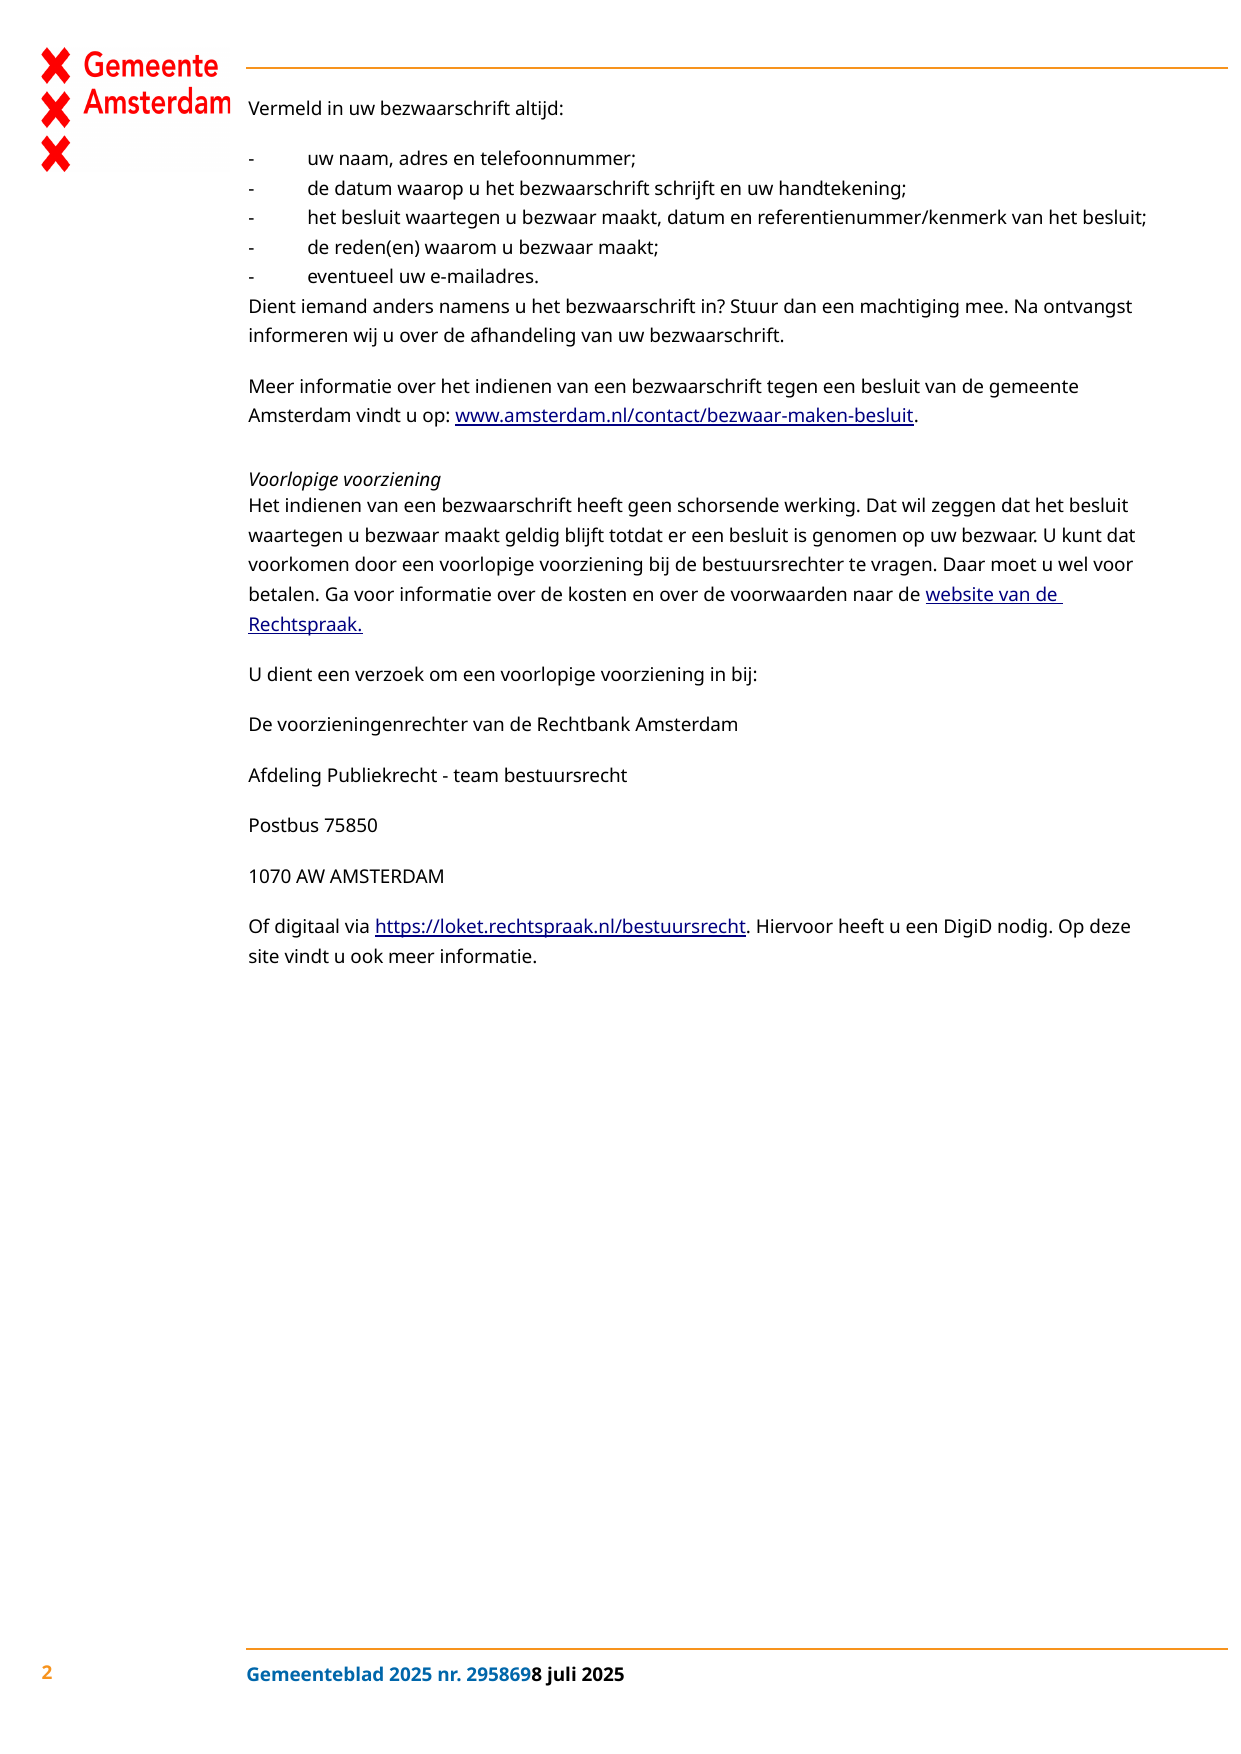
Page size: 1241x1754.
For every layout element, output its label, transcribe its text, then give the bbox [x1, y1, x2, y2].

list de reden(en) waarom u bezwaar maakt; [248, 234, 1152, 260]
text Meer informatie over het indienen van een bezwaarschrift tegen een besluit van de gemeente Amsterdam vindt u op: www.amsterdam.nl/contact/bezwaar-maken-besluit. [248, 373, 1152, 428]
list het besluit waartegen u bezwaar maakt, datum en referentienummer/kenmerk van het besluit; [248, 204, 1152, 230]
text Of digitaal via https://loket.rechtspraak.nl/bestuursrecht. Hiervoor heeft u een DigiD nodig. Op deze site vindt u ook meer informatie. [248, 913, 1152, 968]
text U dient een verzoek om een voorlopige voorziening in bij: [248, 661, 1152, 687]
text Dient iemand anders namens u het bezwaarschrift in? Stuur dan een machtiging mee. Na ontvangst informeren wij u over de afhandeling van uw bezwaarschrift. [248, 293, 1152, 348]
text Afdeling Publiekrecht - team bestuursrecht [248, 762, 1152, 788]
list eventueel uw e-mailadres. [248, 263, 1152, 289]
text Vermeld in uw bezwaarschrift altijd: [248, 95, 1152, 121]
picture [41, 47, 231, 172]
list de datum waarop u het bezwaarschrift schrijft en uw handtekening; [248, 175, 1152, 201]
text De voorzieningenrechter van de Rechtbank Amsterdam [248, 712, 1152, 737]
text Voorlopige voorziening [248, 467, 1152, 492]
text Postbus 75850 [248, 812, 1152, 838]
text 1070 AW AMSTERDAM [248, 863, 1152, 888]
list uw naam, adres en telefoonnummer; [248, 145, 1152, 171]
text Het indienen van een bezwaarschrift heeft geen schorsende werking. Dat wil zeggen dat het besluit waartegen u bezwaar maakt geldig blijft totdat er een besluit is genomen op uw bezwaar. U kunt dat voorkomen door een voorlopige voorziening bij de bestuursrechter te vragen. Daar moet u wel voor betalen. Ga voor informatie over de kosten en over de voorwaarden naar de website van de Rechtspraak. [248, 492, 1152, 636]
